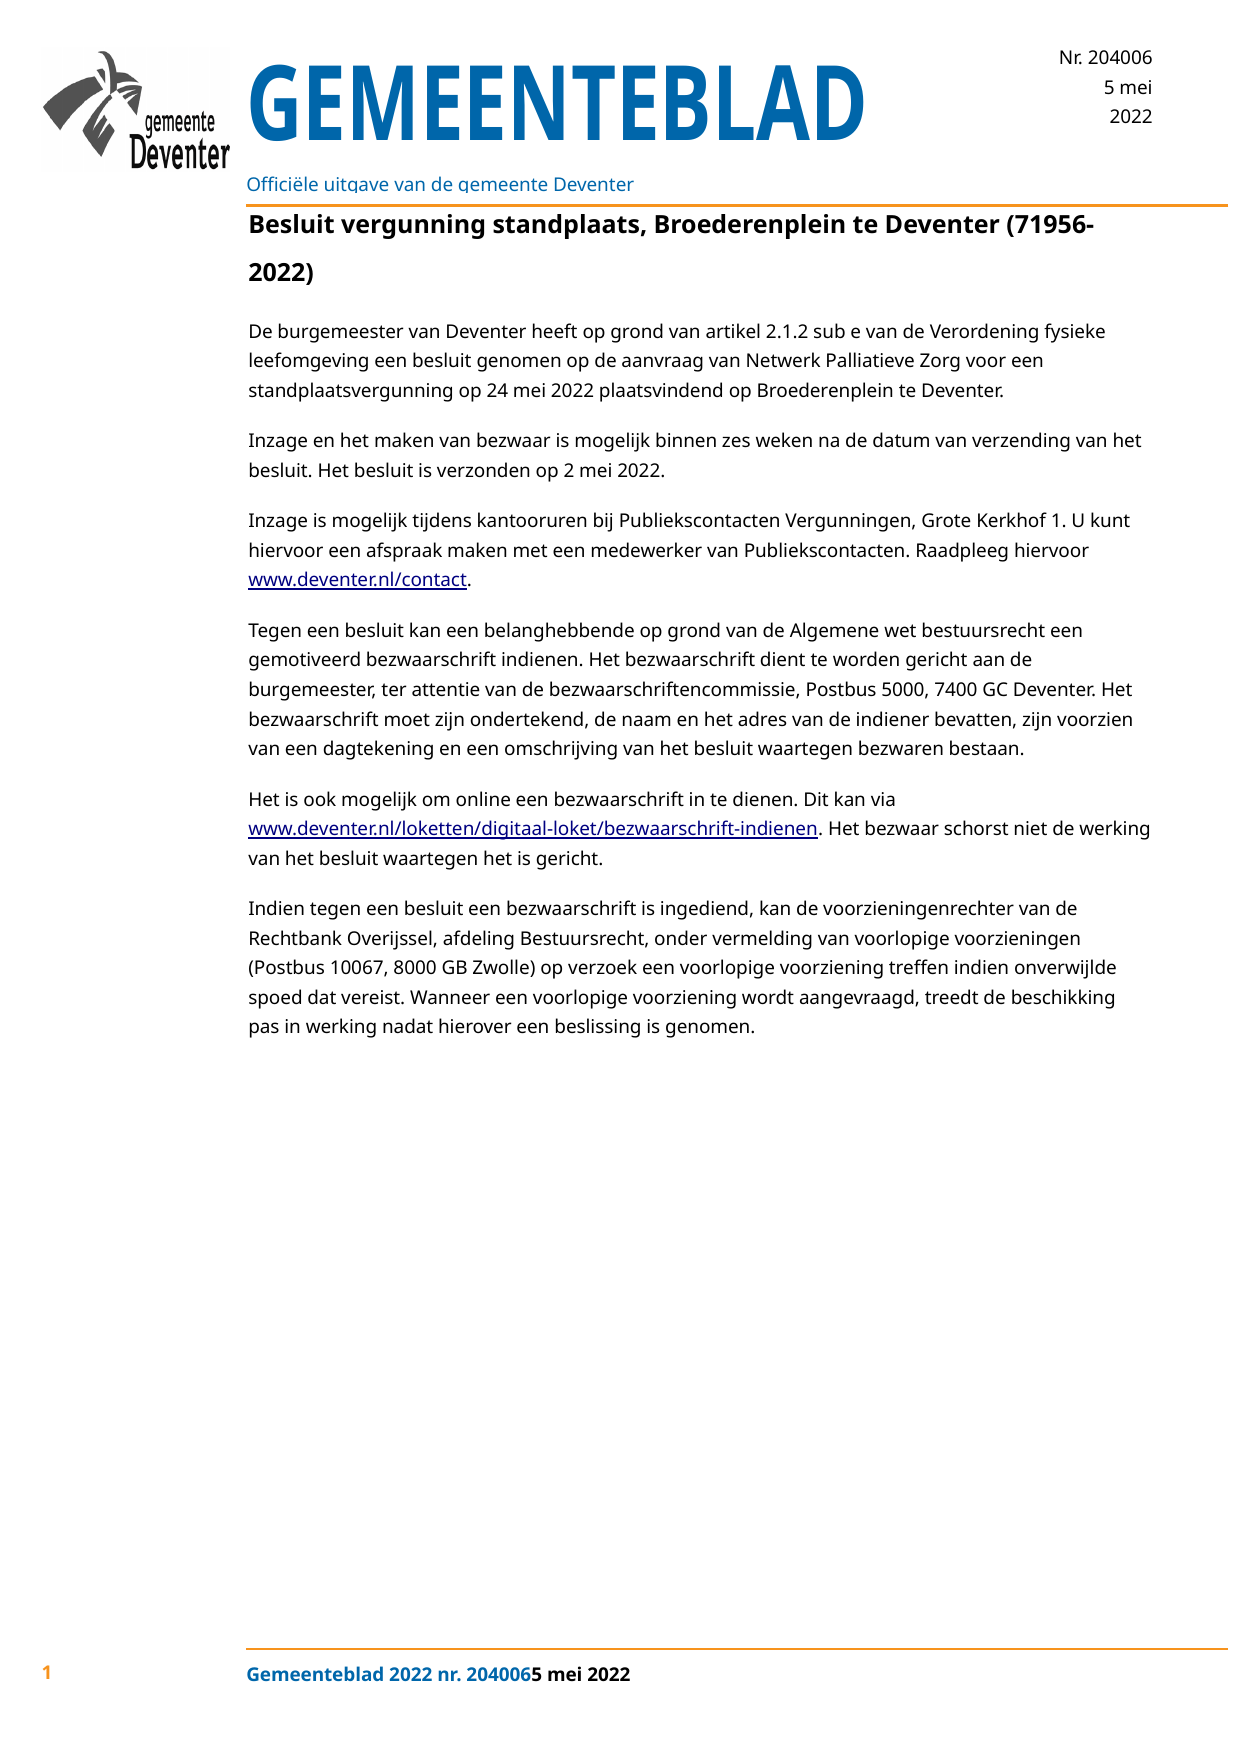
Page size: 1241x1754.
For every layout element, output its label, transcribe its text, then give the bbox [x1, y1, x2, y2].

text De burgemeester van Deventer heeft op grond van artikel 2.1.2 sub e van de Verordening fysieke leefomgeving een besluit genomen op de aanvraag van Netwerk Palliatieve Zorg voor een standplaatsvergunning op 24 mei 2022 plaatsvindend op Broederenplein te Deventer. [248, 318, 1152, 403]
text Indien tegen een besluit een bezwaarschrift is ingediend, kan de voorzieningenrechter van de Rechtbank Overijssel, afdeling Bestuursrecht, onder vermelding van voorlopige voorzieningen (Postbus 10067, 8000 GB Zwolle) op verzoek een voorlopige voorziening treffen indien onverwijlde spoed dat vereist. Wanneer een voorlopige voorziening wordt aangevraagd, treedt de beschikking pas in werking nadat hierover een beslissing is genomen. [248, 895, 1152, 1039]
text Tegen een besluit kan een belanghebbende op grond van de Algemene wet bestuursrecht een gemotiveerd bezwaarschrift indienen. Het bezwaarschrift dient te worden gericht aan de burgemeester, ter attentie van de bezwaarschriftencommissie, Postbus 5000, 7400 GC Deventer. Het bezwaarschrift moet zijn ondertekend, de naam en het adres van de indiener bevatten, zijn voorzien van een dagtekening en een omschrijving van het besluit waartegen bezwaren bestaan. [248, 617, 1152, 761]
text Het is ook mogelijk om online een bezwaarschrift in te dienen. Dit kan via www.deventer.nl/loketten/digitaal-loket/bezwaarschrift-indienen. Het bezwaar schorst niet de werking van het besluit waartegen het is gericht. [248, 786, 1152, 871]
text Besluit vergunning standplaats, Broederenplein te Deventer (71956-2022) [248, 207, 1152, 288]
picture [41, 47, 231, 172]
text Inzage is mogelijk tijdens kantooruren bij Publiekscontacten Vergunningen, Grote Kerkhof 1. U kunt hiervoor een afspraak maken met een medewerker van Publiekscontacten. Raadpleeg hiervoor www.deventer.nl/contact. [248, 507, 1152, 592]
text Inzage en het maken van bezwaar is mogelijk binnen zes weken na de datum van verzending van het besluit. Het besluit is verzonden op 2 mei 2022. [248, 427, 1152, 483]
